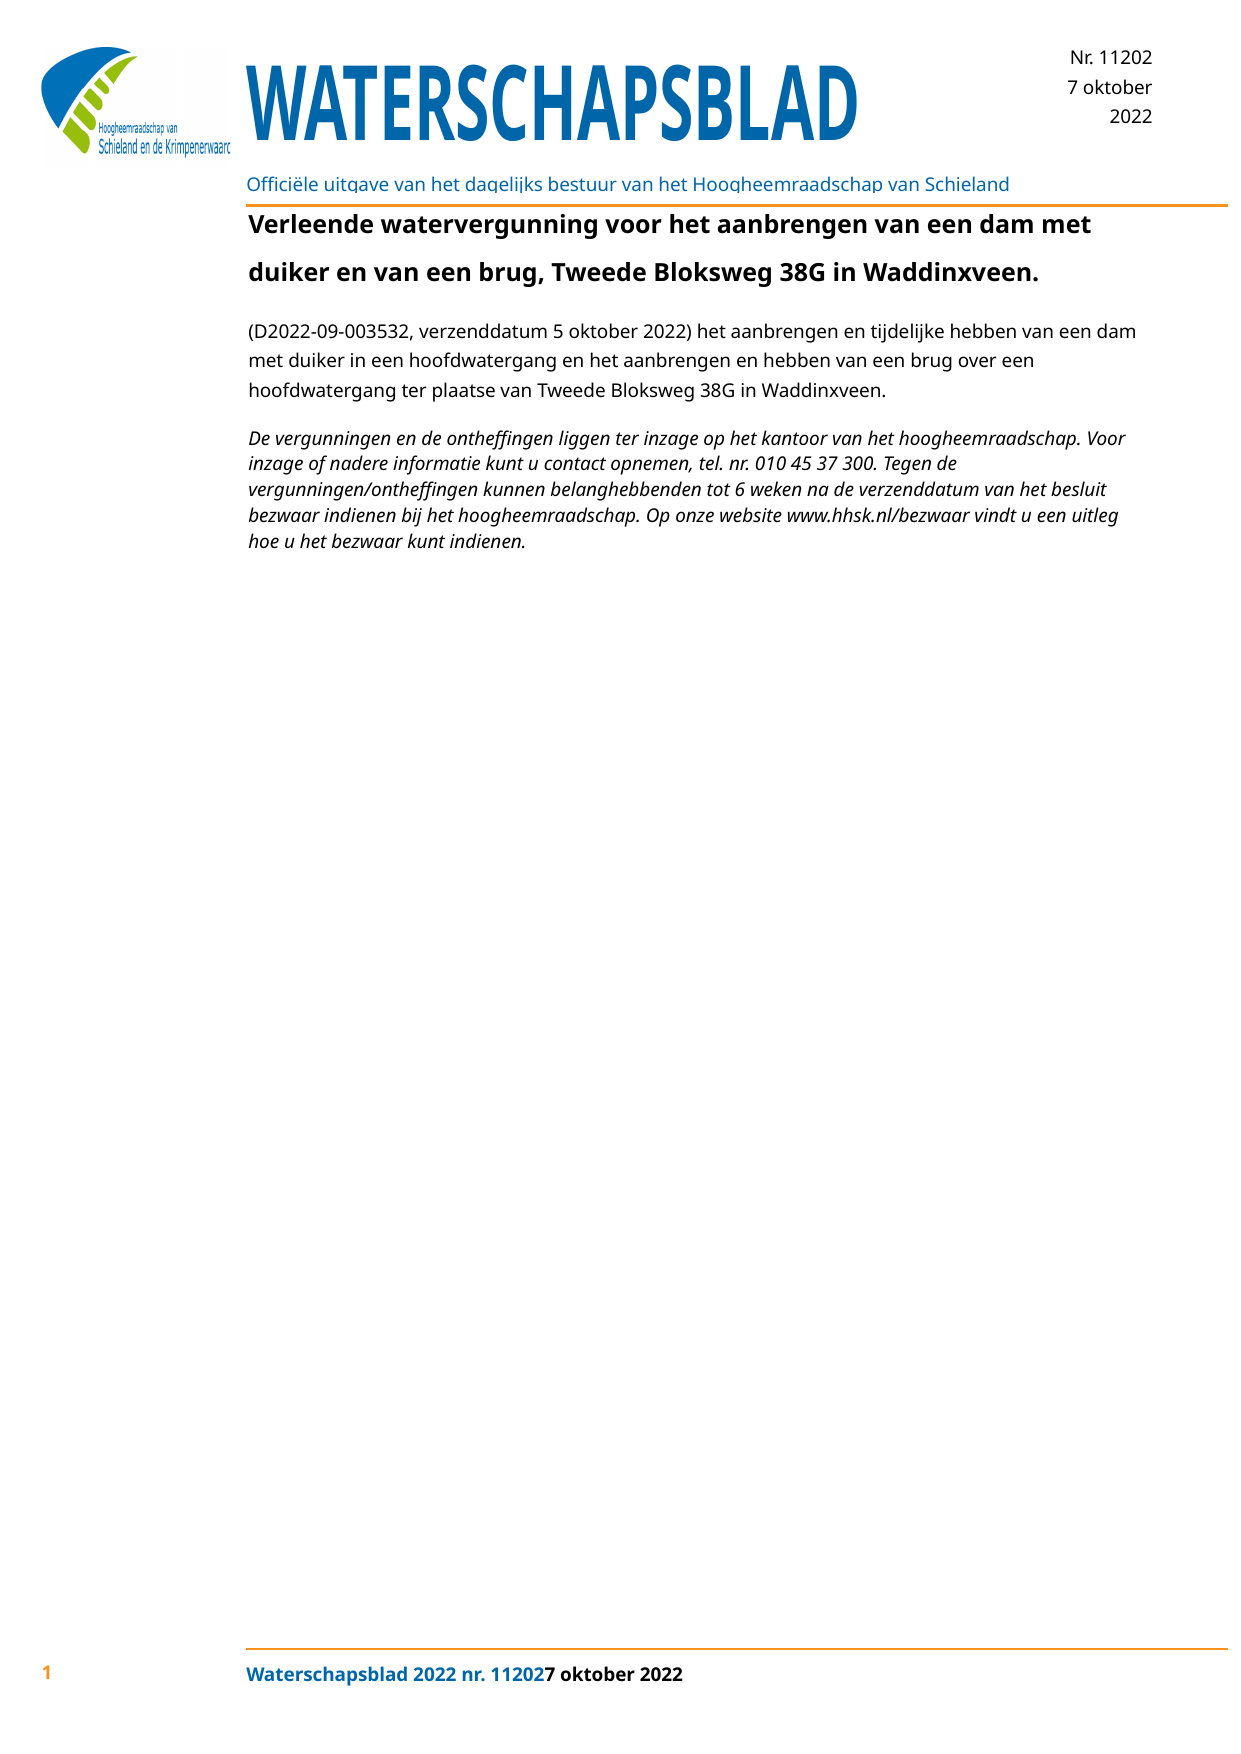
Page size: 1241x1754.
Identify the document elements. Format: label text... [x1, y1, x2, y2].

text Verleende watervergunning voor het aanbrengen van een dam met duiker en van een brug, Tweede Bloksweg 38G in Waddinxveen. [248, 207, 1152, 288]
text (D2022-09-003532, verzenddatum 5 oktober 2022) het aanbrengen en tijdelijke hebben van een dam met duiker in een hoofdwatergang en het aanbrengen en hebben van een brug over een hoofdwatergang ter plaatse van Tweede Bloksweg 38G in Waddinxveen. [248, 318, 1152, 403]
picture [41, 47, 231, 172]
text De vergunningen en de ontheffingen liggen ter inzage op het kantoor van het hoogheemraadschap. Voor inzage of nadere informatie kunt u contact opnemen, tel. nr. 010 45 37 300. Tegen de vergunningen/ontheffingen kunnen belanghebbenden tot 6 weken na de verzenddatum van het besluit bezwaar indienen bij het hoogheemraadschap. Op onze website www.hhsk.nl/bezwaar vindt u een uitleg hoe u het bezwaar kunt indienen. [248, 425, 1152, 553]
